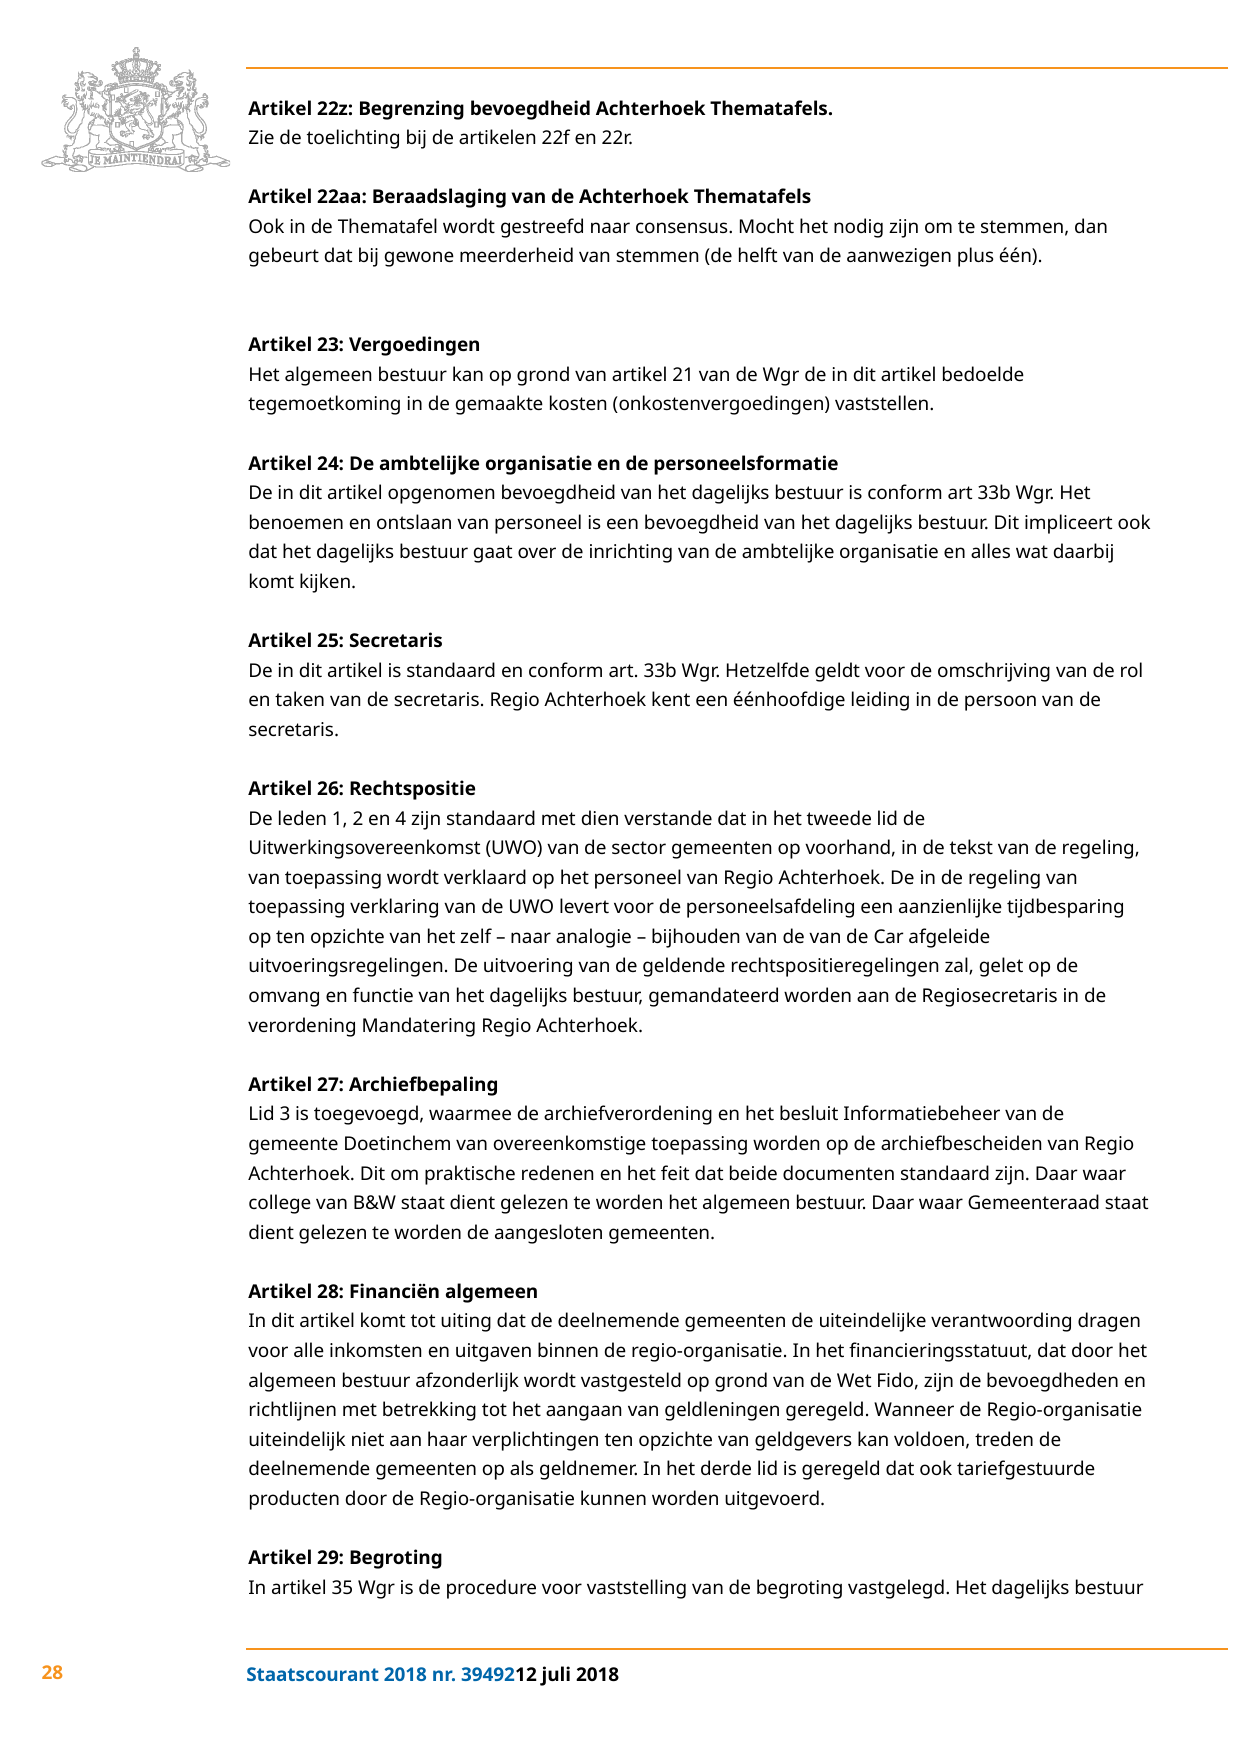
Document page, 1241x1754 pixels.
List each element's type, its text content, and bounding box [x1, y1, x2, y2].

text De in dit artikel is standaard en conform art. 33b Wgr. Hetzelfde geldt voor de omschrijving van de rol en taken van de secretaris. Regio Achterhoek kent een éénhoofdige leiding in de persoon van de secretaris. [248, 657, 1152, 742]
text De leden 1, 2 en 4 zijn standaard met dien verstande dat in het tweede lid de Uitwerkingsovereenkomst (UWO) van de sector gemeenten op voorhand, in de tekst van de regeling, van toepassing wordt verklaard op het personeel van Regio Achterhoek. De in de regeling van toepassing verklaring van de UWO levert voor de personeelsafdeling een aanzienlijke tijdbesparing op ten opzichte van het zelf – naar analogie – bijhouden van de van de Car afgeleide uitvoeringsregelingen. De uitvoering van de geldende rechtspositieregelingen zal, gelet op de omvang en functie van het dagelijks bestuur, gemandateerd worden aan de Regiosecretaris in de verordening Mandatering Regio Achterhoek. [248, 805, 1152, 1038]
text Artikel 29: Begroting [248, 1544, 1152, 1570]
text Artikel 28: Financiën algemeen [248, 1278, 1152, 1304]
text Artikel 22z: Begrenzing bevoegdheid Achterhoek Thematafels. [248, 95, 1152, 121]
text Artikel 26: Rechtspositie [248, 775, 1152, 801]
text Artikel 24: De ambtelijke organisatie en de personeelsformatie [248, 450, 1152, 476]
text Artikel 23: Vergoedingen [248, 331, 1152, 357]
text Artikel 22aa: Beraadslaging van de Achterhoek Thematafels [248, 183, 1152, 209]
text Artikel 25: Secretaris [248, 627, 1152, 653]
picture [41, 47, 231, 172]
text In artikel 35 Wgr is de procedure voor vaststelling van de begroting vastgelegd. Het dagelijks bestuur [248, 1574, 1152, 1600]
text Het algemeen bestuur kan op grond van artikel 21 van de Wgr de in dit artikel bedoelde tegemoetkoming in de gemaakte kosten (onkostenvergoedingen) vaststellen. [248, 361, 1152, 416]
text In dit artikel komt tot uiting dat de deelnemende gemeenten de uiteindelijke verantwoording dragen voor alle inkomsten en uitgaven binnen de regio-organisatie. In het financieringsstatuut, dat door het algemeen bestuur afzonderlijk wordt vastgesteld op grond van de Wet Fido, zijn de bevoegdheden en richtlijnen met betrekking tot het aangaan van geldleningen geregeld. Wanneer de Regio-organisatie uiteindelijk niet aan haar verplichtingen ten opzichte van geldgevers kan voldoen, treden de deelnemende gemeenten op als geldnemer. In het derde lid is geregeld dat ook tariefgestuurde producten door de Regio-organisatie kunnen worden uitgevoerd. [248, 1308, 1152, 1511]
text De in dit artikel opgenomen bevoegdheid van het dagelijks bestuur is conform art 33b Wgr. Het benoemen en ontslaan van personeel is een bevoegdheid van het dagelijks bestuur. Dit impliceert ook dat het dagelijks bestuur gaat over de inrichting van de ambtelijke organisatie en alles wat daarbij komt kijken. [248, 479, 1152, 594]
text Zie de toelichting bij de artikelen 22f en 22r. [248, 124, 1152, 150]
text Lid 3 is toegevoegd, waarmee de archiefverordening en het besluit Informatiebeheer van de gemeente Doetinchem van overeenkomstige toepassing worden op de archiefbescheiden van Regio Achterhoek. Dit om praktische redenen en het feit dat beide documenten standaard zijn. Daar waar college van B&W staat dient gelezen te worden het algemeen bestuur. Daar waar Gemeenteraad staat dient gelezen te worden de aangesloten gemeenten. [248, 1101, 1152, 1245]
text Ook in de Thematafel wordt gestreefd naar consensus. Mocht het nodig zijn om te stemmen, dan gebeurt dat bij gewone meerderheid van stemmen (de helft van de aanwezigen plus één). [248, 213, 1152, 268]
text Artikel 27: Archiefbepaling [248, 1071, 1152, 1097]
